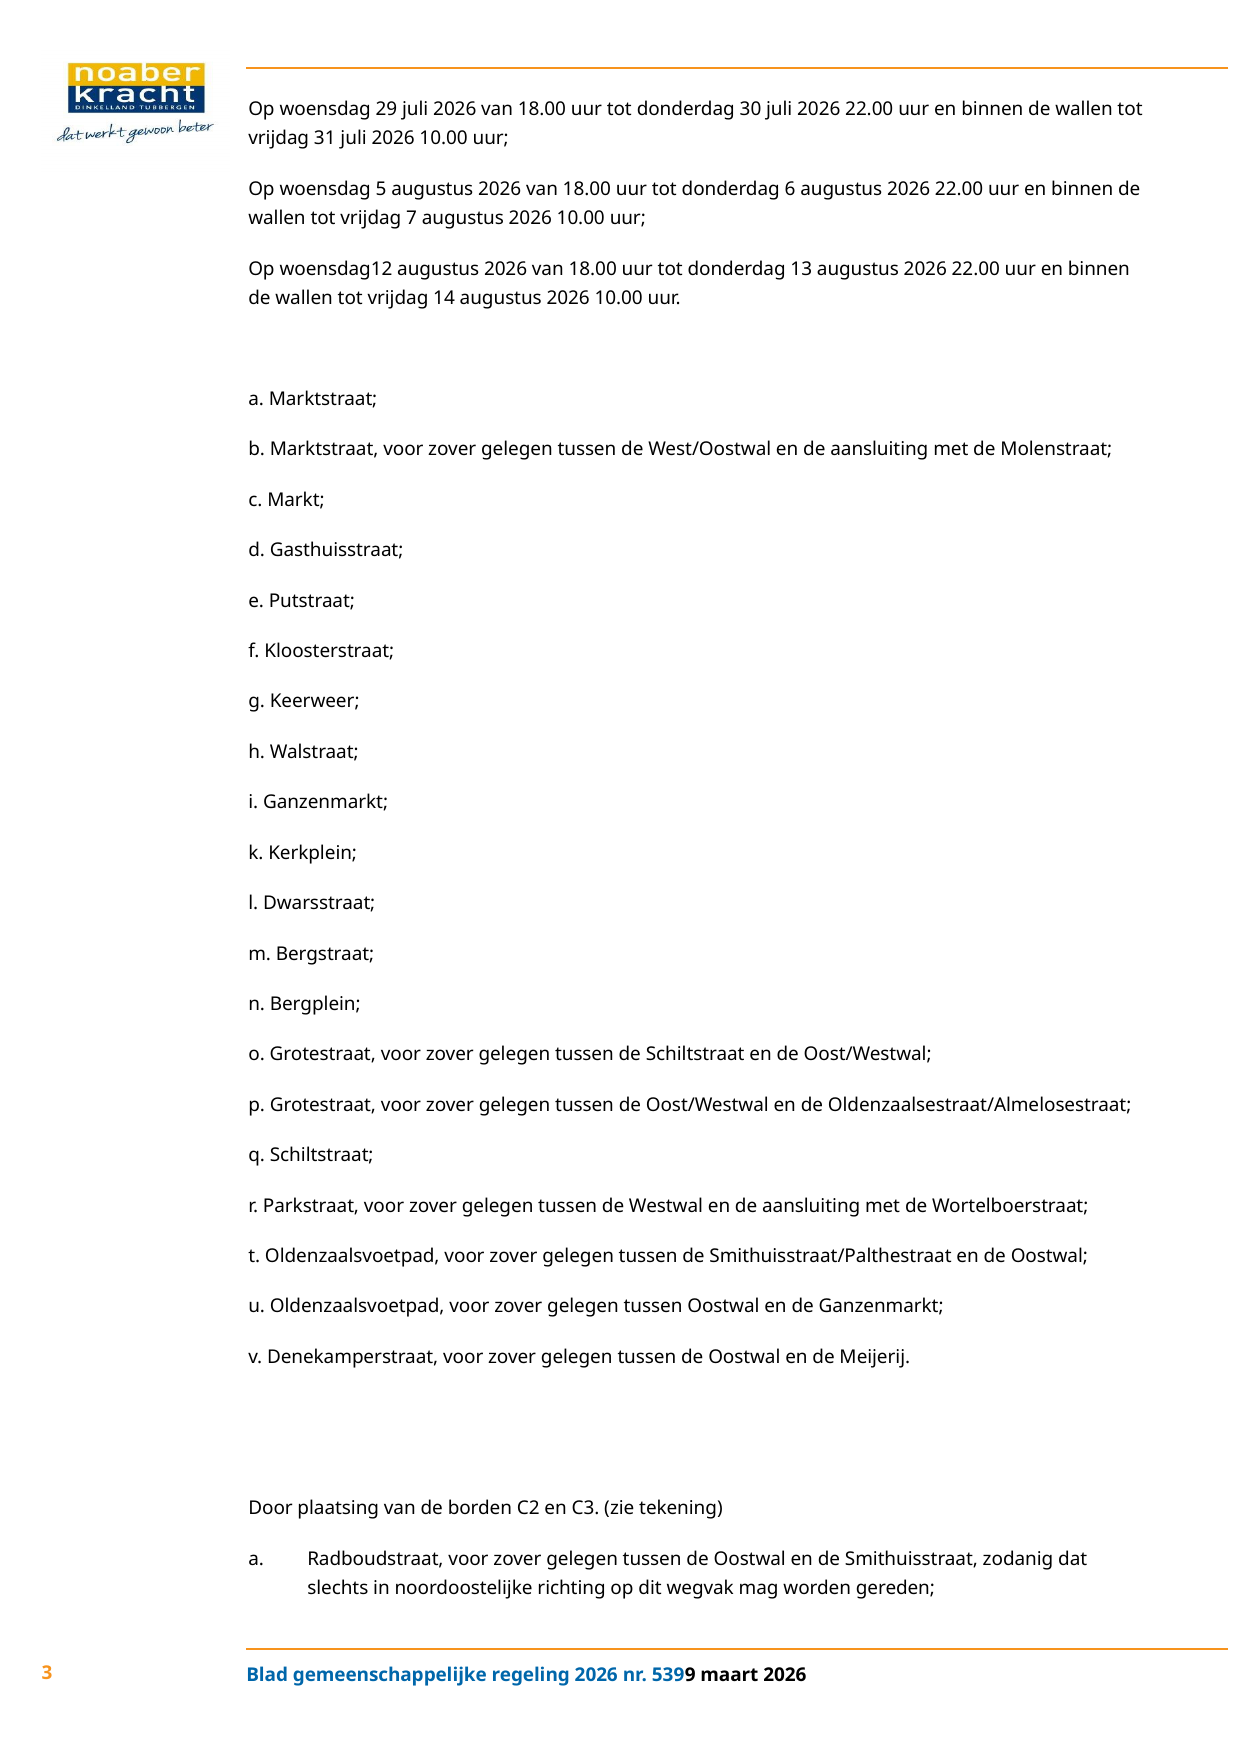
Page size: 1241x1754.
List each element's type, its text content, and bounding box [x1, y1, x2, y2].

text Op woensdag 29 juli 2026 van 18.00 uur tot donderdag 30 juli 2026 22.00 uur en binnen de wallen tot vrijdag 31 juli 2026 10.00 uur; [248, 95, 1152, 150]
text Door plaatsing van de borden C2 en C3. (zie tekening) [248, 1494, 1152, 1520]
text i. Ganzenmarkt; [248, 788, 1152, 814]
text Op woensdag12 augustus 2026 van 18.00 uur tot donderdag 13 augustus 2026 22.00 uur en binnen de wallen tot vrijdag 14 augustus 2026 10.00 uur. [248, 255, 1152, 310]
list Radboudstraat, voor zover gelegen tussen de Oostwal en de Smithuisstraat, zodanig dat slechts in noordoostelijke richting op dit wegvak mag worden gereden; [248, 1545, 1152, 1600]
text q. Schiltstraat; [248, 1141, 1152, 1167]
text n. Bergplein; [248, 990, 1152, 1016]
text m. Bergstraat; [248, 940, 1152, 966]
text f. Kloosterstraat; [248, 637, 1152, 663]
text v. Denekamperstraat, voor zover gelegen tussen de Oostwal en de Meijerij. [248, 1343, 1152, 1369]
text l. Dwarsstraat; [248, 889, 1152, 915]
text c. Markt; [248, 486, 1152, 512]
text h. Walstraat; [248, 738, 1152, 764]
text r. Parkstraat, voor zover gelegen tussen de Westwal en de aansluiting met de Wortelboerstraat; [248, 1192, 1152, 1218]
text Op woensdag 5 augustus 2026 van 18.00 uur tot donderdag 6 augustus 2026 22.00 uur en binnen de wallen tot vrijdag 7 augustus 2026 10.00 uur; [248, 175, 1152, 230]
picture [41, 47, 231, 172]
text u. Oldenzaalsvoetpad, voor zover gelegen tussen Oostwal en de Ganzenmarkt; [248, 1293, 1152, 1318]
text g. Keerweer; [248, 688, 1152, 713]
text b. Marktstraat, voor zover gelegen tussen de West/Oostwal en de aansluiting met de Molenstraat; [248, 436, 1152, 461]
text t. Oldenzaalsvoetpad, voor zover gelegen tussen de Smithuisstraat/Palthestraat en de Oostwal; [248, 1242, 1152, 1268]
text o. Grotestraat, voor zover gelegen tussen de Schiltstraat en de Oost/Westwal; [248, 1041, 1152, 1066]
text a. Marktstraat; [248, 385, 1152, 411]
text e. Putstraat; [248, 587, 1152, 613]
text k. Kerkplein; [248, 839, 1152, 865]
text d. Gasthuisstraat; [248, 536, 1152, 562]
text p. Grotestraat, voor zover gelegen tussen de Oost/Westwal en de Oldenzaalsestraat/Almelosestraat; [248, 1091, 1152, 1117]
